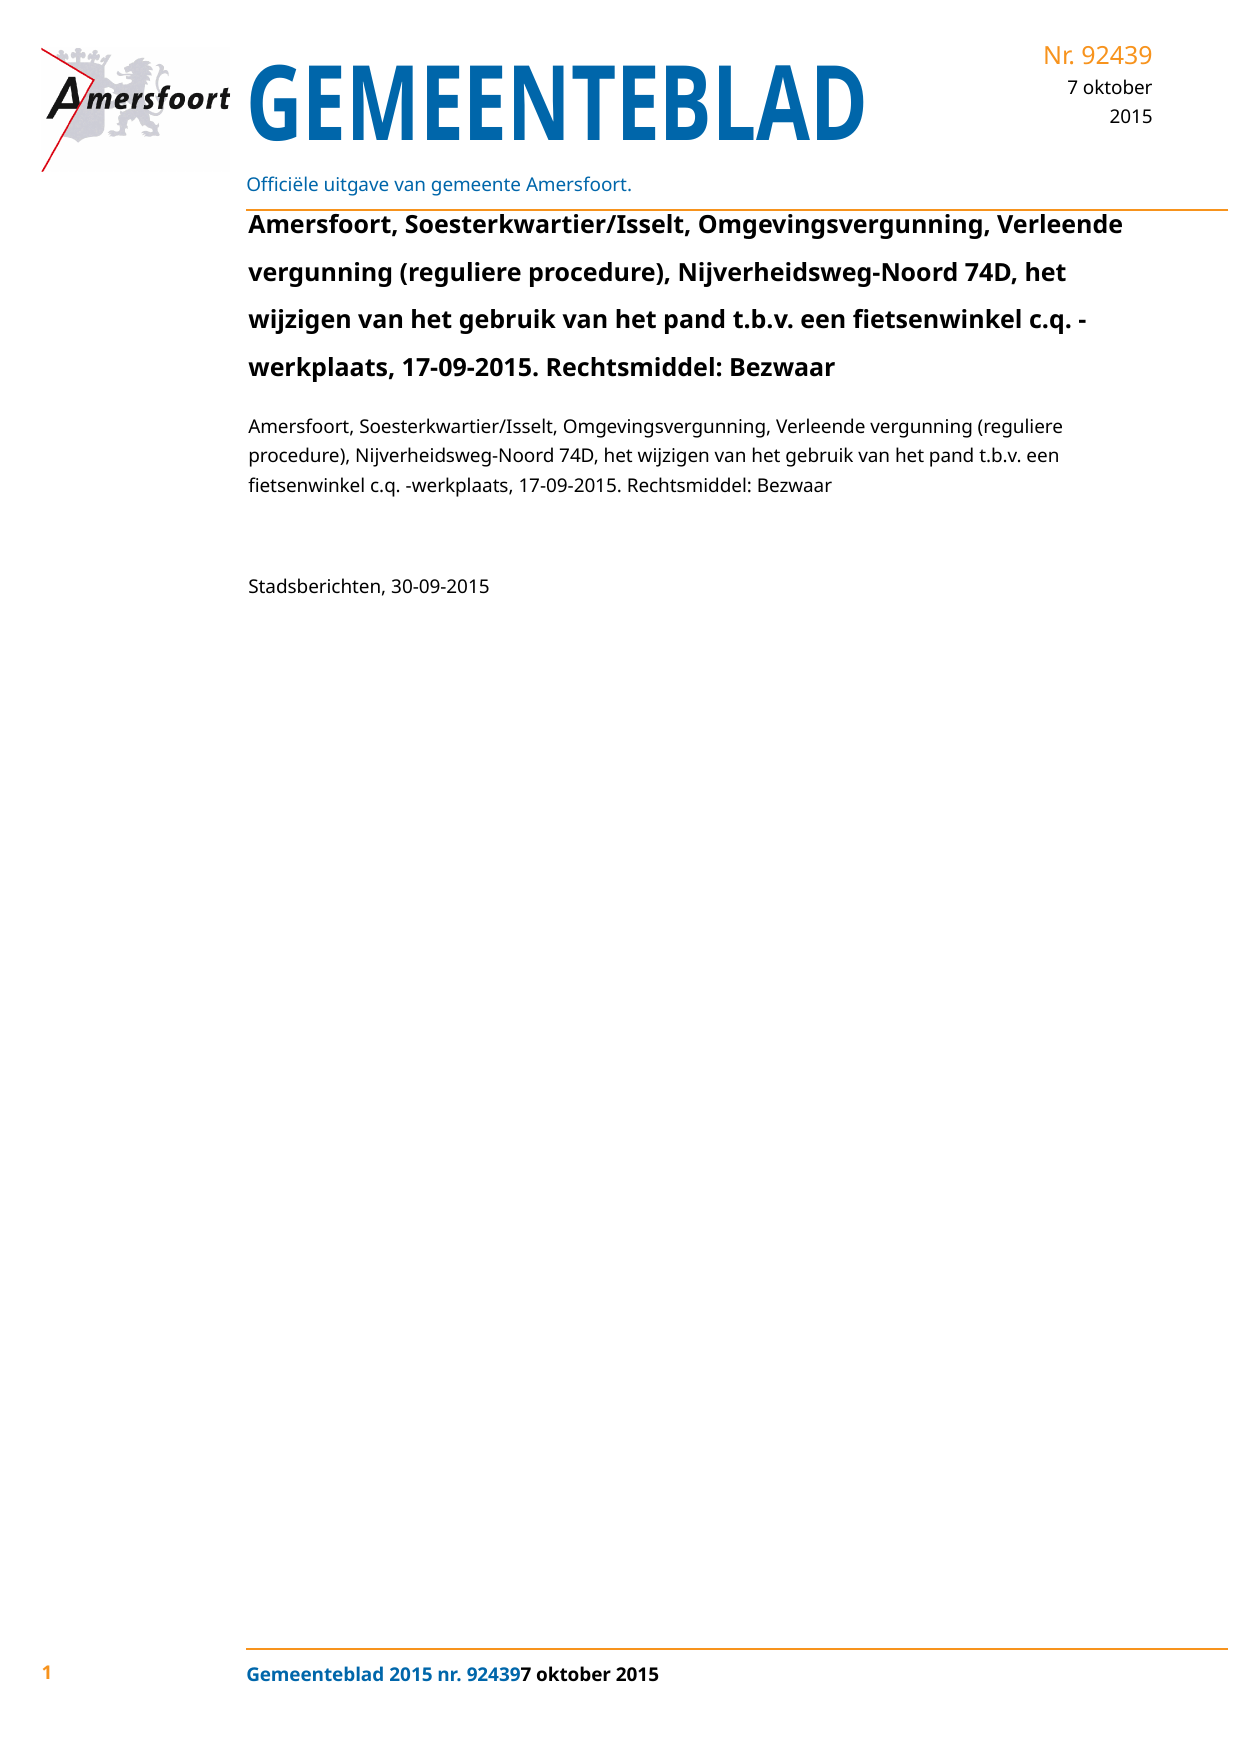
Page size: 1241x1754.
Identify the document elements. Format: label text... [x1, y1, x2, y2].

text Stadsberichten, 30-09-2015 [248, 573, 1152, 599]
text Amersfoort, Soesterkwartier/Isselt, Omgevingsvergunning, Verleende vergunning (reguliere procedure), Nijverheidsweg-Noord 74D, het wijzigen van het gebruik van het pand t.b.v. een fietsenwinkel c.q. -werkplaats, 17-09-2015. Rechtsmiddel: Bezwaar [248, 211, 1152, 384]
text Amersfoort, Soesterkwartier/Isselt, Omgevingsvergunning, Verleende vergunning (reguliere procedure), Nijverheidsweg-Noord 74D, het wijzigen van het gebruik van het pand t.b.v. een fietsenwinkel c.q. -werkplaats, 17-09-2015. Rechtsmiddel: Bezwaar [248, 413, 1152, 498]
picture [41, 47, 231, 172]
